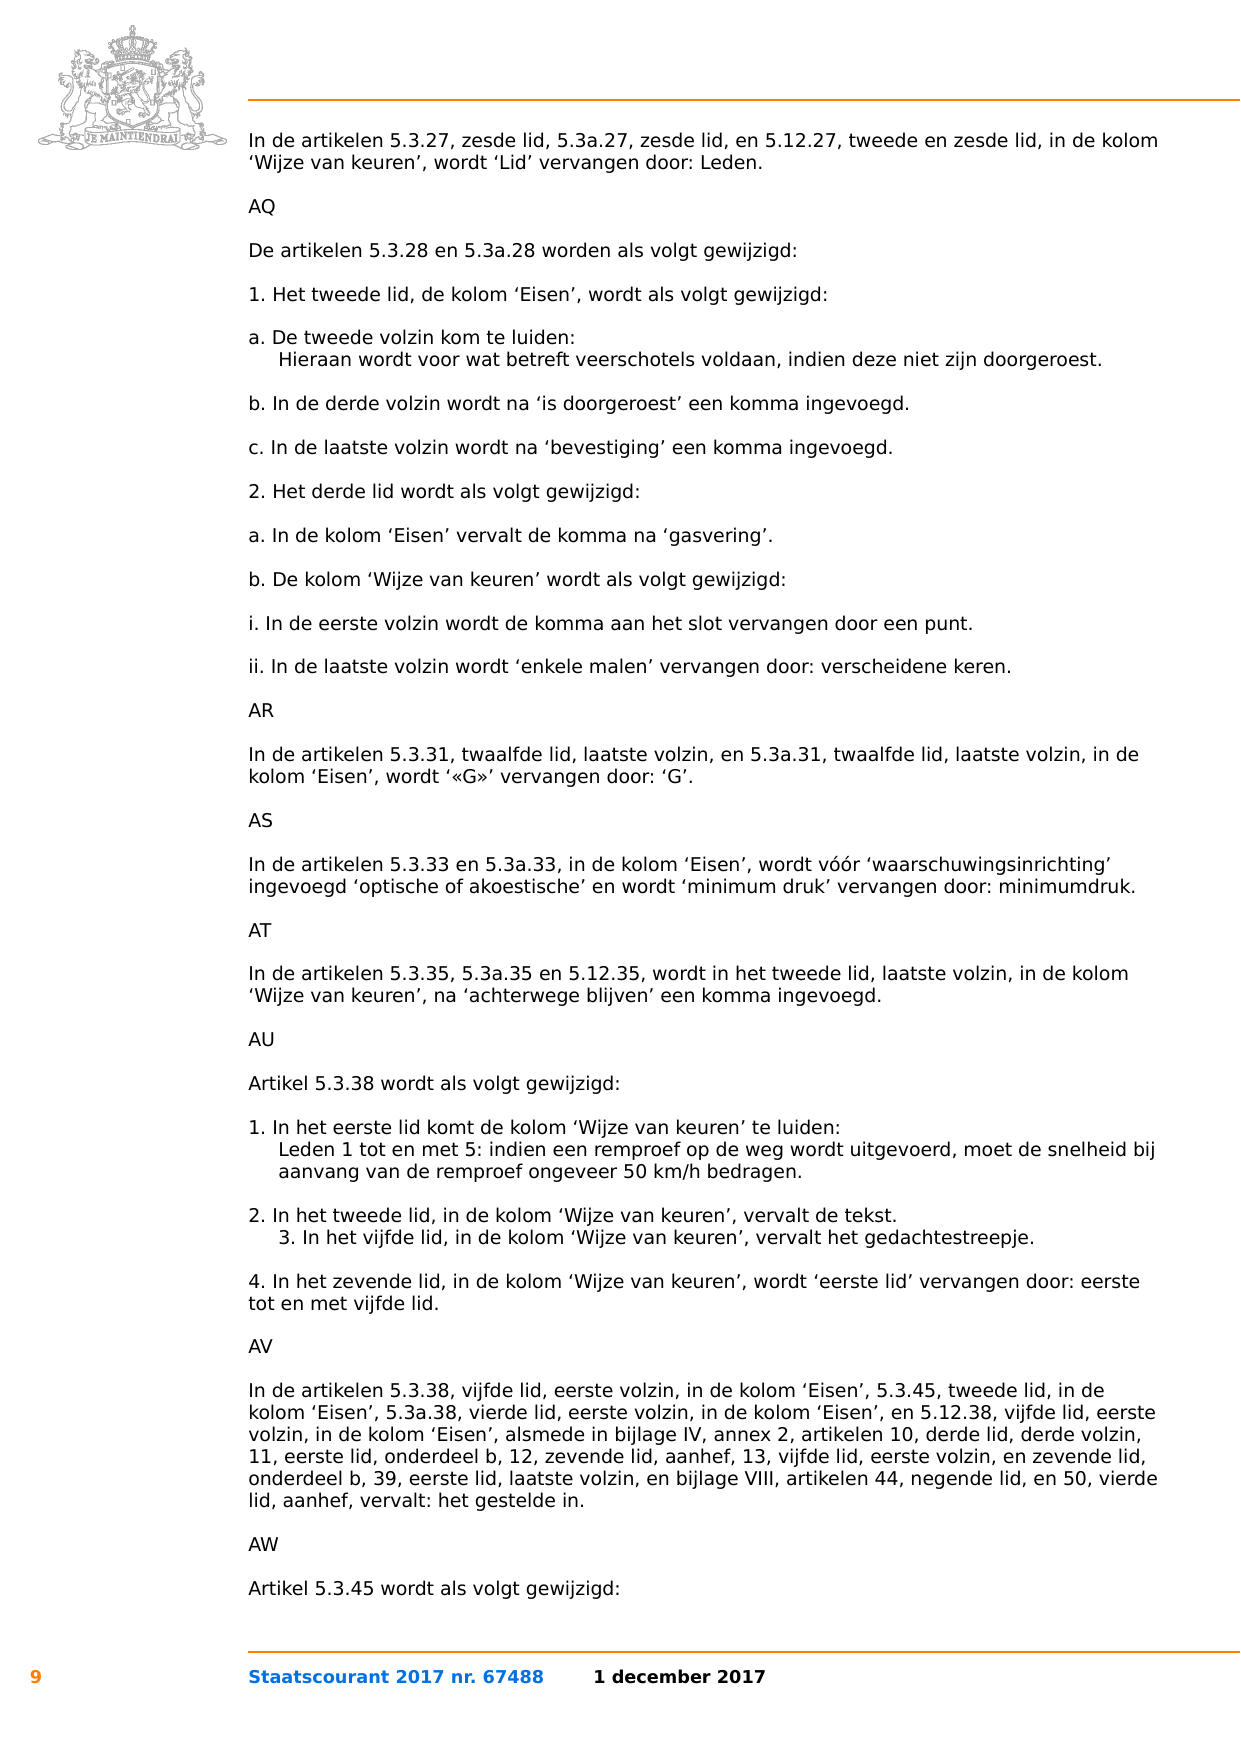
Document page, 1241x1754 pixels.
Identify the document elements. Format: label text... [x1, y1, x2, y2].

text AR [248, 700, 1163, 722]
text Leden 1 tot en met 5: indien een remproef op de weg wordt uitgevoerd, moet de snelheid bij aanvang van de remproef ongeveer 50 km/h bedragen. [278, 1139, 1163, 1183]
text i. In de eerste volzin wordt de komma aan het slot vervangen door een punt. [248, 612, 1163, 634]
text a. De tweede volzin kom te luiden: [248, 327, 1163, 349]
text 2. In het tweede lid, in de kolom ‘Wijze van keuren’, vervalt de tekst. [248, 1205, 1163, 1227]
text Artikel 5.3.45 wordt als volgt gewijzigd: [248, 1578, 1163, 1600]
text b. De kolom ‘Wijze van keuren’ wordt als volgt gewijzigd: [248, 568, 1163, 591]
text De artikelen 5.3.28 en 5.3a.28 worden als volgt gewijzigd: [248, 239, 1163, 262]
text c. In de laatste volzin wordt na ‘bevestiging’ een komma ingevoegd. [248, 437, 1163, 459]
text In de artikelen 5.3.38, vijfde lid, eerste volzin, in de kolom ‘Eisen’, 5.3.45, tweede lid, in de kolom ‘Eisen’, 5.3a.38, vierde lid, eerste volzin, in de kolom ‘Eisen’, en 5.12.38, vijfde lid, eerste volzin, in de kolom ‘Eisen’, alsmede in bijlage IV, annex 2, artikelen 10, derde lid, derde volzin, 11, eerste lid, onderdeel b, 12, zevende lid, aanhef, 13, vijfde lid, eerste volzin, en zevende lid, onderdeel b, 39, eerste lid, laatste volzin, en bijlage VIII, artikelen 44, negende lid, en 50, vierde lid, aanhef, vervalt: het gestelde in. [248, 1380, 1163, 1512]
text AW [248, 1534, 1163, 1556]
text AV [248, 1336, 1163, 1358]
text In de artikelen 5.3.31, twaalfde lid, laatste volzin, en 5.3a.31, twaalfde lid, laatste volzin, in de kolom ‘Eisen’, wordt ‘«G»’ vervangen door: ‘G’. [248, 744, 1163, 788]
text 4. In het zevende lid, in de kolom ‘Wijze van keuren’, wordt ‘eerste lid’ vervangen door: eerste tot en met vijfde lid. [248, 1271, 1163, 1314]
text AQ [248, 196, 1163, 218]
text In de artikelen 5.3.27, zesde lid, 5.3a.27, zesde lid, en 5.12.27, tweede en zesde lid, in de kolom ‘Wijze van keuren’, wordt ‘Lid’ vervangen door: Leden. [248, 130, 1163, 174]
text AS [248, 810, 1163, 832]
text 1. In het eerste lid komt de kolom ‘Wijze van keuren’ te luiden: [248, 1117, 1163, 1139]
text 1. Het tweede lid, de kolom ‘Eisen’, wordt als volgt gewijzigd: [248, 283, 1163, 305]
text 3. In het vijfde lid, in de kolom ‘Wijze van keuren’, vervalt het gedachtestreepje. [278, 1227, 1163, 1249]
text Hieraan wordt voor wat betreft veerschotels voldaan, indien deze niet zijn doorgeroest. [278, 349, 1163, 371]
text In de artikelen 5.3.33 en 5.3a.33, in de kolom ‘Eisen’, wordt vóór ‘waarschuwingsinrichting’ ingevoegd ‘optische of akoestische’ en wordt ‘minimum druk’ vervangen door: minimumdruk. [248, 854, 1163, 898]
text 2. Het derde lid wordt als volgt gewijzigd: [248, 481, 1163, 503]
picture [38, 25, 227, 150]
text b. In de derde volzin wordt na ‘is doorgeroest’ een komma ingevoegd. [248, 393, 1163, 415]
text AT [248, 919, 1163, 941]
text AU [248, 1029, 1163, 1051]
text a. In de kolom ‘Eisen’ vervalt de komma na ‘gasvering’. [248, 525, 1163, 547]
text ii. In de laatste volzin wordt ‘enkele malen’ vervangen door: verscheidene keren. [248, 656, 1163, 678]
text Artikel 5.3.38 wordt als volgt gewijzigd: [248, 1073, 1163, 1095]
text In de artikelen 5.3.35, 5.3a.35 en 5.12.35, wordt in het tweede lid, laatste volzin, in de kolom ‘Wijze van keuren’, na ‘achterwege blijven’ een komma ingevoegd. [248, 963, 1163, 1007]
